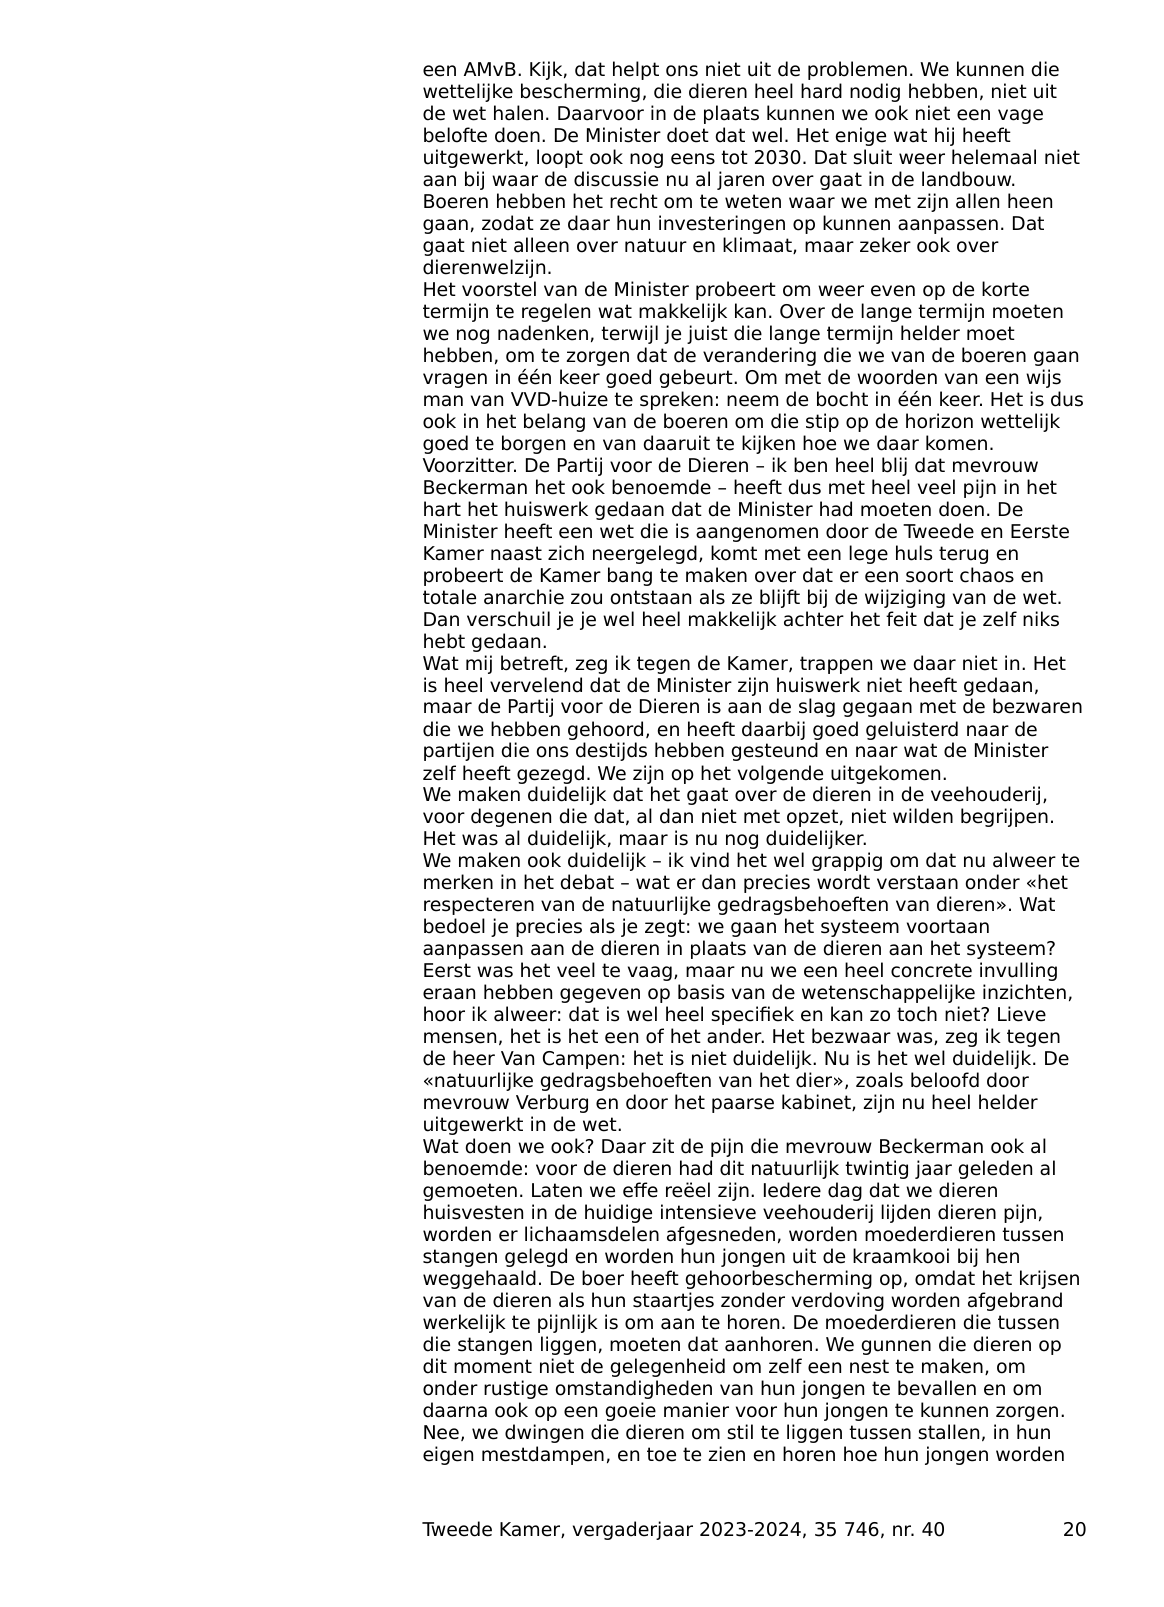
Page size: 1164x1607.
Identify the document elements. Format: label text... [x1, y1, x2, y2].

text een AMvB. Kijk, dat helpt ons niet uit de problemen. We kunnen die wettelijke bescherming, die dieren heel hard nodig hebben, niet uit de wet halen. Daarvoor in de plaats kunnen we ook niet een vage belofte doen. De Minister doet dat wel. Het enige wat hij heeft uitgewerkt, loopt ook nog eens tot 2030. Dat sluit weer helemaal niet aan bij waar de discussie nu al jaren over gaat in de landbouw. Boeren hebben het recht om te weten waar we met zijn allen heen gaan, zodat ze daar hun investeringen op kunnen aanpassen. Dat gaat niet alleen over natuur en klimaat, maar zeker ook over dierenwelzijn. [422, 59, 1087, 279]
text Voorzitter. De Partij voor de Dieren – ik ben heel blij dat mevrouw Beckerman het ook benoemde – heeft dus met heel veel pijn in het hart het huiswerk gedaan dat de Minister had moeten doen. De Minister heeft een wet die is aangenomen door de Tweede en Eerste Kamer naast zich neergelegd, komt met een lege huls terug en probeert de Kamer bang te maken over dat er een soort chaos en totale anarchie zou ontstaan als ze blijft bij de wijziging van de wet. Dan verschuil je je wel heel makkelijk achter het feit dat je zelf niks hebt gedaan. [422, 455, 1087, 652]
text Wat mij betreft, zeg ik tegen de Kamer, trappen we daar niet in. Het is heel vervelend dat de Minister zijn huiswerk niet heeft gedaan, maar de Partij voor de Dieren is aan de slag gegaan met de bezwaren die we hebben gehoord, en heeft daarbij goed geluisterd naar de partijen die ons destijds hebben gesteund en naar wat de Minister zelf heeft gezegd. We zijn op het volgende uitgekomen. [422, 652, 1087, 784]
text Wat doen we ook? Daar zit de pijn die mevrouw Beckerman ook al benoemde: voor de dieren had dit natuurlijk twintig jaar geleden al gemoeten. Laten we effe reëel zijn. Iedere dag dat we dieren huisvesten in de huidige intensieve veehouderij lijden dieren pijn, worden er lichaamsdelen afgesneden, worden moederdieren tussen stangen gelegd en worden hun jongen uit de kraamkooi bij hen weggehaald. De boer heeft gehoorbescherming op, omdat het krijsen van de dieren als hun staartjes zonder verdoving worden afgebrand werkelijk te pijnlijk is om aan te horen. De moederdieren die tussen die stangen liggen, moeten dat aanhoren. We gunnen die dieren op dit moment niet de gelegenheid om zelf een nest te maken, om onder rustige omstandigheden van hun jongen te bevallen en om daarna ook op een goeie manier voor hun jongen te kunnen zorgen. Nee, we dwingen die dieren om stil te liggen tussen stallen, in hun eigen mestdampen, en toe te zien en horen hoe hun jongen worden [422, 1136, 1087, 1466]
text Het voorstel van de Minister probeert om weer even op de korte termijn te regelen wat makkelijk kan. Over de lange termijn moeten we nog nadenken, terwijl je juist die lange termijn helder moet hebben, om te zorgen dat de verandering die we van de boeren gaan vragen in één keer goed gebeurt. Om met de woorden van een wijs man van VVD-huize te spreken: neem de bocht in één keer. Het is dus ook in het belang van de boeren om die stip op de horizon wettelijk goed te borgen en van daaruit te kijken hoe we daar komen. [422, 279, 1087, 455]
text We maken duidelijk dat het gaat over de dieren in de veehouderij, voor degenen die dat, al dan niet met opzet, niet wilden begrijpen. Het was al duidelijk, maar is nu nog duidelijker. [422, 784, 1087, 850]
text We maken ook duidelijk – ik vind het wel grappig om dat nu alweer te merken in het debat – wat er dan precies wordt verstaan onder «het respecteren van de natuurlijke gedragsbehoeften van dieren». Wat bedoel je precies als je zegt: we gaan het systeem voortaan aanpassen aan de dieren in plaats van de dieren aan het systeem? Eerst was het veel te vaag, maar nu we een heel concrete invulling eraan hebben gegeven op basis van de wetenschappelijke inzichten, hoor ik alweer: dat is wel heel specifiek en kan zo toch niet? Lieve mensen, het is het een of het ander. Het bezwaar was, zeg ik tegen de heer Van Campen: het is niet duidelijk. Nu is het wel duidelijk. De «natuurlijke gedragsbehoeften van het dier», zoals beloofd door mevrouw Verburg en door het paarse kabinet, zijn nu heel helder uitgewerkt in de wet. [422, 850, 1087, 1136]
